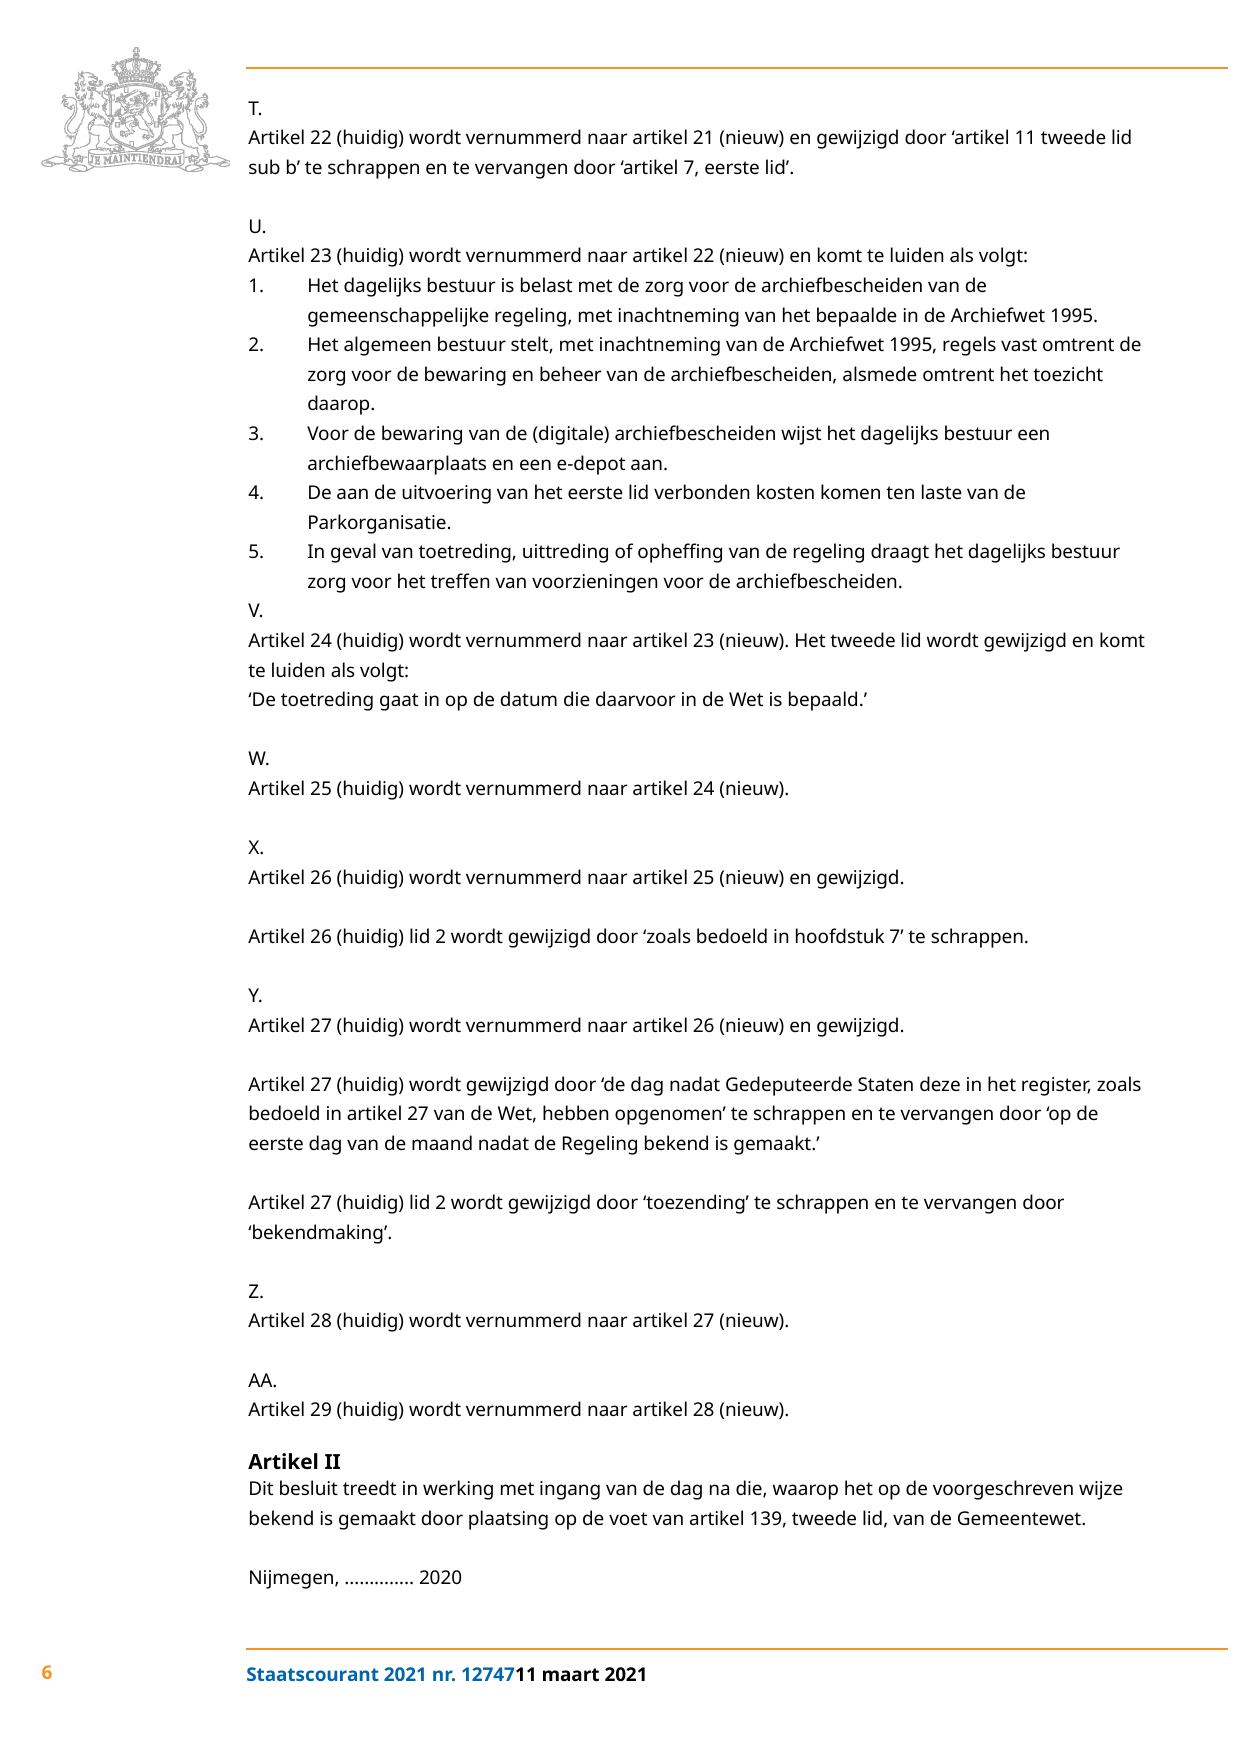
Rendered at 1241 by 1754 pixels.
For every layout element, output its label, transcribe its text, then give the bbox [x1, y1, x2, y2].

text Artikel 23 (huidig) wordt vernummerd naar artikel 22 (nieuw) en komt te luiden als volgt: [248, 243, 1152, 268]
text Dit besluit treedt in werking met ingang van de dag na die, waarop het op de voorgeschreven wijze bekend is gemaakt door plaatsing op de voet van artikel 139, tweede lid, van de Gemeentewet. [248, 1475, 1152, 1531]
text Artikel 22 (huidig) wordt vernummerd naar artikel 21 (nieuw) en gewijzigd door ‘artikel 11 tweede lid sub b’ te schrappen en te vervangen door ‘artikel 7, eerste lid’. [248, 124, 1152, 180]
list In geval van toetreding, uittreding of opheffing van de regeling draagt het dagelijks bestuur zorg voor het treffen van voorzieningen voor de archiefbescheiden. [248, 538, 1152, 594]
text Artikel 25 (huidig) wordt vernummerd naar artikel 24 (nieuw). [248, 775, 1152, 801]
picture [41, 47, 231, 172]
list De aan de uitvoering van het eerste lid verbonden kosten komen ten laste van de Parkorganisatie. [248, 479, 1152, 535]
text Artikel 27 (huidig) lid 2 wordt gewijzigd door ‘toezending’ te schrappen en te vervangen door ‘bekendmaking’. [248, 1189, 1152, 1245]
text Artikel 29 (huidig) wordt vernummerd naar artikel 28 (nieuw). [248, 1396, 1152, 1422]
text AA. [248, 1367, 1152, 1393]
list Voor de bewaring van de (digitale) archiefbescheiden wijst het dagelijks bestuur een archiefbewaarplaats en een e-depot aan. [248, 420, 1152, 476]
list Het dagelijks bestuur is belast met de zorg voor de archiefbescheiden van de gemeenschappelijke regeling, met inachtneming van het bepaalde in de Archiefwet 1995. [248, 272, 1152, 328]
text V. [248, 598, 1152, 623]
text Artikel II [248, 1447, 1152, 1475]
text Artikel 26 (huidig) lid 2 wordt gewijzigd door ‘zoals bedoeld in hoofdstuk 7’ te schrappen. [248, 923, 1152, 949]
text T. [248, 95, 1152, 121]
text Artikel 24 (huidig) wordt vernummerd naar artikel 23 (nieuw). Het tweede lid wordt gewijzigd en komt te luiden als volgt: [248, 627, 1152, 683]
text Artikel 27 (huidig) wordt vernummerd naar artikel 26 (nieuw) en gewijzigd. [248, 1012, 1152, 1038]
text Artikel 26 (huidig) wordt vernummerd naar artikel 25 (nieuw) en gewijzigd. [248, 864, 1152, 890]
text X. [248, 834, 1152, 860]
text U. [248, 213, 1152, 239]
text W. [248, 746, 1152, 771]
text Artikel 27 (huidig) wordt gewijzigd door ‘de dag nadat Gedeputeerde Staten deze in het register, zoals bedoeld in artikel 27 van de Wet, hebben opgenomen’ te schrappen en te vervangen door ‘op de eerste dag van de maand nadat de Regeling bekend is gemaakt.’ [248, 1071, 1152, 1156]
text Z. [248, 1278, 1152, 1304]
text Y. [248, 982, 1152, 1008]
list Het algemeen bestuur stelt, met inachtneming van de Archiefwet 1995, regels vast omtrent de zorg voor de bewaring en beheer van de archiefbescheiden, alsmede omtrent het toezicht daarop. [248, 331, 1152, 416]
text ‘De toetreding gaat in op de datum die daarvoor in de Wet is bepaald.’ [248, 686, 1152, 712]
text Nijmegen, ………….. 2020 [248, 1564, 1152, 1590]
text Artikel 28 (huidig) wordt vernummerd naar artikel 27 (nieuw). [248, 1308, 1152, 1333]
